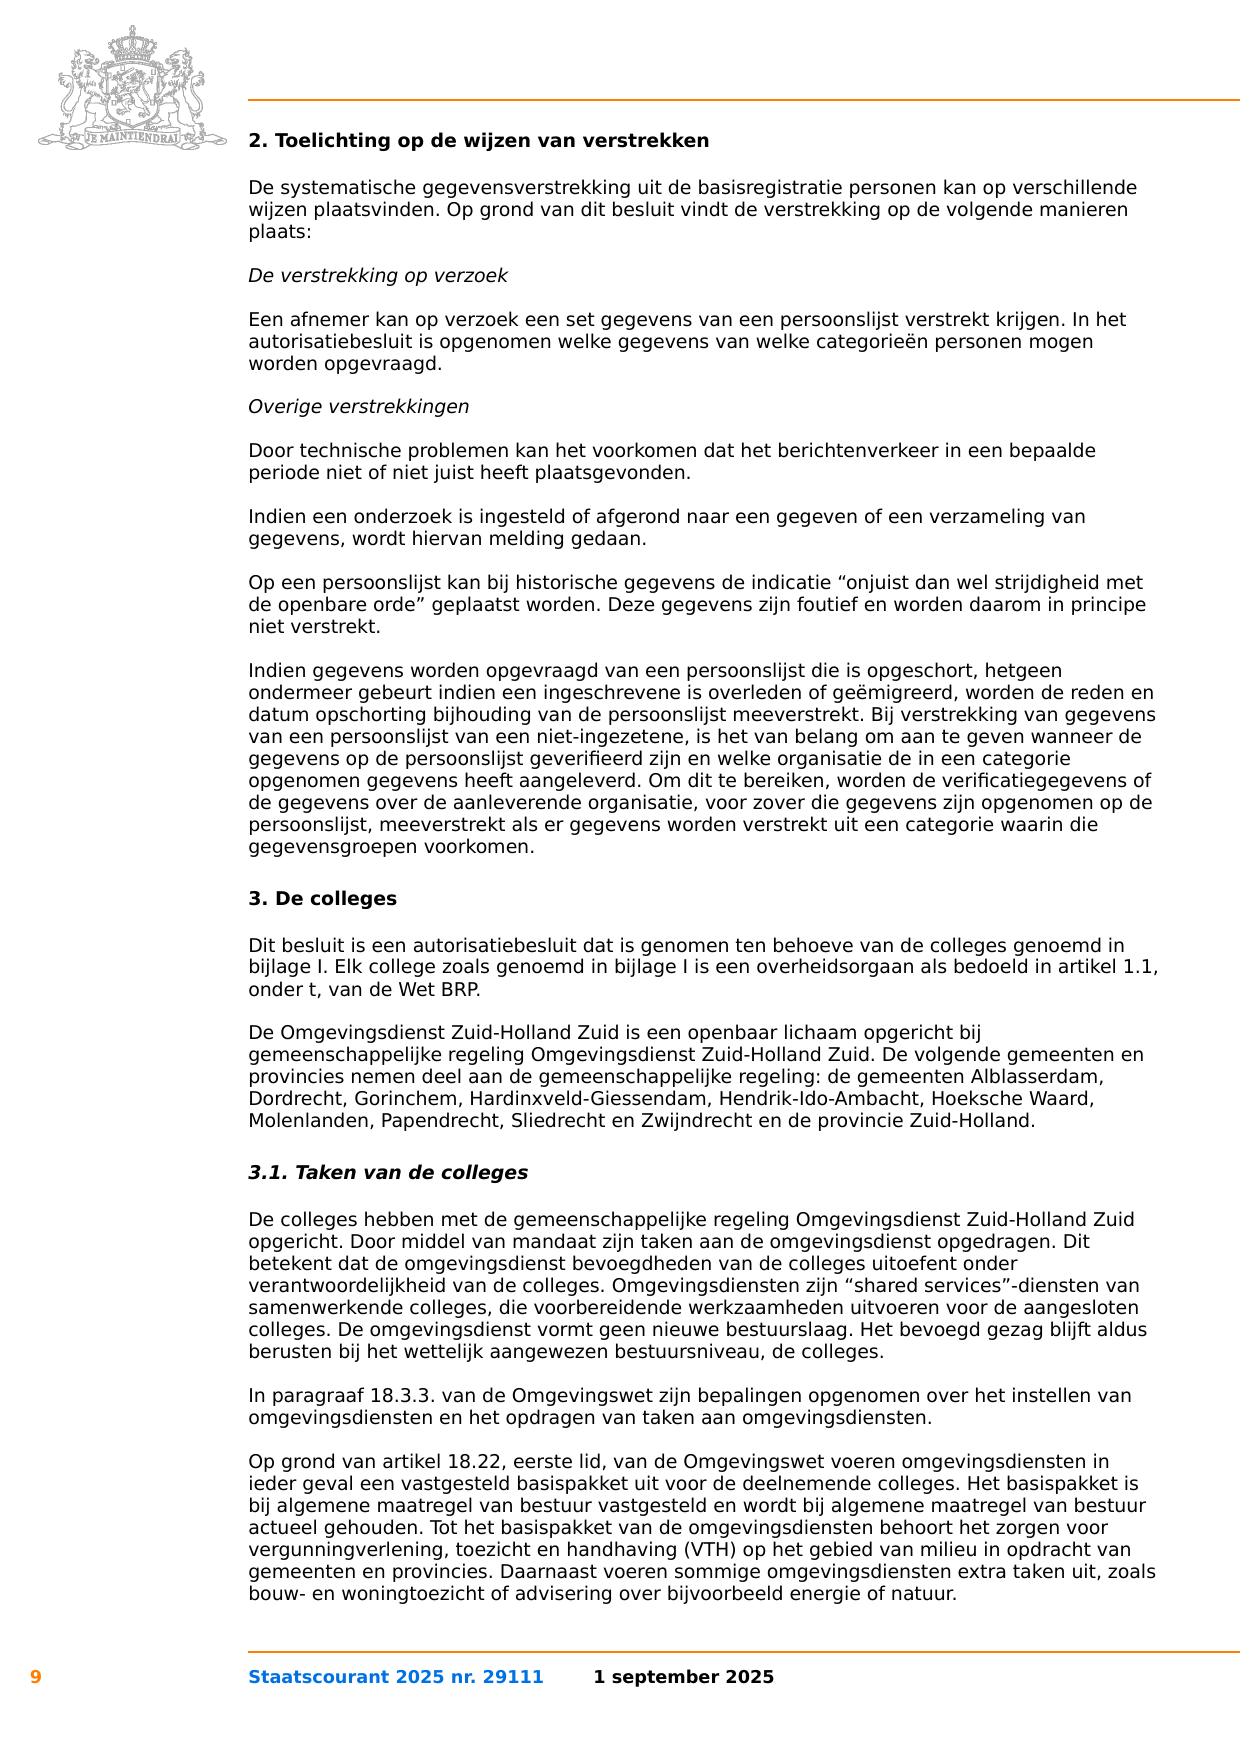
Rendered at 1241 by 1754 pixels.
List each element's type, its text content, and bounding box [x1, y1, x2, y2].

text Een afnemer kan op verzoek een set gegevens van een persoonslijst verstrekt krijgen. In het autorisatiebesluit is opgenomen welke gegevens van welke categorieën personen mogen worden opgevraagd. [248, 308, 1163, 374]
text In paragraaf 18.3.3. van de Omgevingswet zijn bepalingen opgenomen over het instellen van omgevingsdiensten en het opdragen van taken aan omgevingsdiensten. [248, 1385, 1163, 1429]
text Indien gegevens worden opgevraagd van een persoonslijst die is opgeschort, hetgeen ondermeer gebeurt indien een ingeschrevene is overleden of geëmigreerd, worden de reden en datum opschorting bijhouding van de persoonslijst meeverstrekt. Bij verstrekking van gegevens van een persoonslijst van een niet-ingezetene, is het van belang om aan te geven wanneer de gegevens op de persoonslijst geverifieerd zijn en welke organisatie de in een categorie opgenomen gegevens heeft aangeleverd. Om dit te bereiken, worden de verificatiegegevens of de gegevens over de aanleverende organisatie, voor zover die gegevens zijn opgenomen op de persoonslijst, meeverstrekt als er gegevens worden verstrekt uit een categorie waarin die gegevensgroepen voorkomen. [248, 660, 1163, 857]
text Op een persoonslijst kan bij historische gegevens de indicatie “onjuist dan wel strijdigheid met de openbare orde” geplaatst worden. Deze gegevens zijn foutief en worden daarom in principe niet verstrekt. [248, 572, 1163, 638]
text Indien een onderzoek is ingesteld of afgerond naar een gegeven of een verzameling van gegevens, wordt hiervan melding gedaan. [248, 506, 1163, 550]
subtitle 2. Toelichting op de wijzen van verstrekken [248, 130, 1163, 152]
text Door technische problemen kan het voorkomen dat het berichtenverkeer in een bepaalde periode niet of niet juist heeft plaatsgevonden. [248, 440, 1163, 484]
subtitle De verstrekking op verzoek [248, 265, 1163, 287]
text De systematische gegevensverstrekking uit de basisregistratie personen kan op verschillende wijzen plaatsvinden. Op grond van dit besluit vindt de verstrekking op de volgende manieren plaats: [248, 177, 1163, 243]
text De colleges hebben met de gemeenschappelijke regeling Omgevingsdienst Zuid-Holland Zuid opgericht. Door middel van mandaat zijn taken aan de omgevingsdienst opgedragen. Dit betekent dat de omgevingsdienst bevoegdheden van de colleges uitoefent onder verantwoordelijkheid van de colleges. Omgevingsdiensten zijn “shared services”-diensten van samenwerkende colleges, die voorbereidende werkzaamheden uitvoeren voor de aangesloten colleges. De omgevingsdienst vormt geen nieuwe bestuurslaag. Het bevoegd gezag blijft aldus berusten bij het wettelijk aangewezen bestuursniveau, de colleges. [248, 1209, 1163, 1363]
text Op grond van artikel 18.22, eerste lid, van de Omgevingswet voeren omgevingsdiensten in ieder geval een vastgesteld basispakket uit voor de deelnemende colleges. Het basispakket is bij algemene maatregel van bestuur vastgesteld en wordt bij algemene maatregel van bestuur actueel gehouden. Tot het basispakket van de omgevingsdiensten behoort het zorgen voor vergunningverlening, toezicht en handhaving (VTH) op het gebied van milieu in opdracht van gemeenten en provincies. Daarnaast voeren sommige omgevingsdiensten extra taken uit, zoals bouw- en woningtoezicht of advisering over bijvoorbeeld energie of natuur. [248, 1451, 1163, 1604]
subtitle 3.1. Taken van de colleges [248, 1162, 1163, 1184]
picture [38, 25, 227, 150]
text Dit besluit is een autorisatiebesluit dat is genomen ten behoeve van de colleges genoemd in bijlage I. Elk college zoals genoemd in bijlage I is een overheidsorgaan als bedoeld in artikel 1.1, onder t, van de Wet BRP. [248, 934, 1163, 1000]
subtitle Overige verstrekkingen [248, 396, 1163, 418]
subtitle 3. De colleges [248, 887, 1163, 909]
text De Omgevingsdienst Zuid-Holland Zuid is een openbaar lichaam opgericht bij gemeenschappelijke regeling Omgevingsdienst Zuid-Holland Zuid. De volgende gemeenten en provincies nemen deel aan de gemeenschappelijke regeling: de gemeenten Alblasserdam, Dordrecht, Gorinchem, Hardinxveld-Giessendam, Hendrik-Ido-Ambacht, Hoeksche Waard, Molenlanden, Papendrecht, Sliedrecht en Zwijndrecht en de provincie Zuid-Holland. [248, 1022, 1163, 1132]
